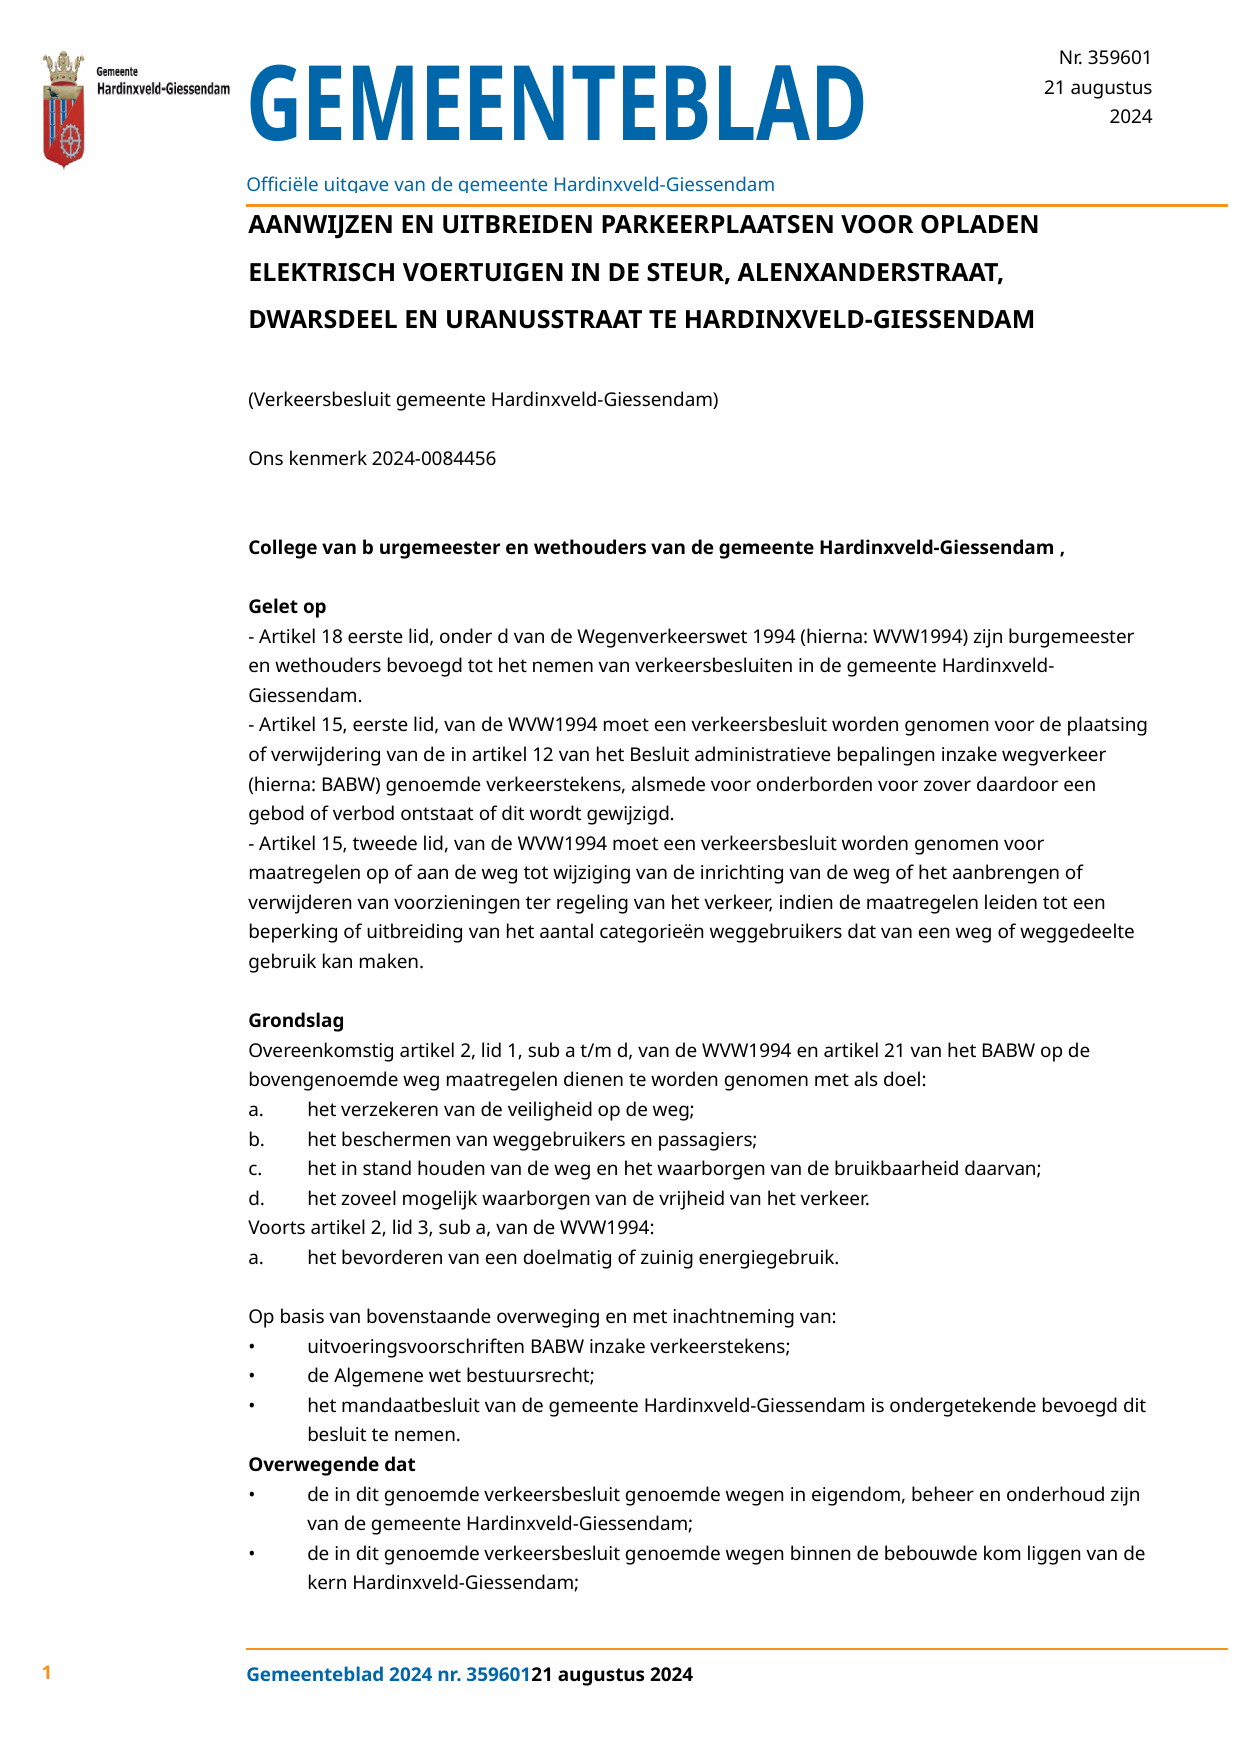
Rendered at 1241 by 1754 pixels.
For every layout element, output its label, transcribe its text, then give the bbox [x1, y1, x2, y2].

list het beschermen van weggebruikers en passagiers; [248, 1126, 1152, 1152]
list het in stand houden van de weg en het waarborgen van de bruikbaarheid daarvan; [248, 1155, 1152, 1181]
text - Artikel 15, eerste lid, van de WVW1994 moet een verkeersbesluit worden genomen voor de plaatsing of verwijdering van de in artikel 12 van het Besluit administratieve bepalingen inzake wegverkeer (hierna: BABW) genoemde verkeerstekens, alsmede voor onderborden voor zover daardoor een gebod of verbod ontstaat of dit wordt gewijzigd. [248, 712, 1152, 826]
list het bevorderen van een doelmatig of zuinig energiegebruik. [248, 1244, 1152, 1270]
text Overwegende dat [248, 1451, 1152, 1477]
text Grondslag [248, 1007, 1152, 1033]
text - Artikel 18 eerste lid, onder d van de Wegenverkeerswet 1994 (hierna: WVW1994) zijn burgemeester en wethouders bevoegd tot het nemen van verkeersbesluiten in de gemeente Hardinxveld-Giessendam. [248, 623, 1152, 708]
list het verzekeren van de veiligheid op de weg; [248, 1096, 1152, 1122]
list de in dit genoemde verkeersbesluit genoemde wegen binnen de bebouwde kom liggen van de kern Hardinxveld-Giessendam; [248, 1540, 1152, 1595]
text - Artikel 15, tweede lid, van de WVW1994 moet een verkeersbesluit worden genomen voor maatregelen op of aan de weg tot wijziging van de inrichting van de weg of het aanbrengen of verwijderen van voorzieningen ter regeling van het verkeer, indien de maatregelen leiden tot een beperking of uitbreiding van het aantal categorieën weggebruikers dat van een weg of weggedeelte gebruik kan maken. [248, 830, 1152, 974]
text Op basis van bovenstaande overweging en met inachtneming van: [248, 1303, 1152, 1329]
picture [41, 47, 231, 172]
list de Algemene wet bestuursrecht; [248, 1362, 1152, 1388]
text (Verkeersbesluit gemeente Hardinxveld-Giessendam) [248, 386, 1152, 412]
list het zoveel mogelijk waarborgen van de vrijheid van het verkeer. [248, 1185, 1152, 1211]
list het mandaatbesluit van de gemeente Hardinxveld-Giessendam is ondergetekende bevoegd dit besluit te nemen. [248, 1392, 1152, 1447]
list uitvoeringsvoorschriften BABW inzake verkeerstekens; [248, 1333, 1152, 1359]
text Gelet op [248, 593, 1152, 619]
text College van b urgemeester en wethouders van de gemeente Hardinxveld-Giessendam , [248, 534, 1152, 560]
text AANWIJZEN EN UITBREIDEN PARKEERPLAATSEN VOOR OPLADEN ELEKTRISCH VOERTUIGEN IN DE STEUR, ALENXANDERSTRAAT, DWARSDEEL EN URANUSSTRAAT TE HARDINXVELD-GIESSENDAM [248, 207, 1152, 336]
text Voorts artikel 2, lid 3, sub a, van de WVW1994: [248, 1214, 1152, 1240]
text Ons kenmerk 2024-0084456 [248, 445, 1152, 471]
text Overeenkomstig artikel 2, lid 1, sub a t/m d, van de WVW1994 en artikel 21 van het BABW op de bovengenoemde weg maatregelen dienen te worden genomen met als doel: [248, 1037, 1152, 1092]
list de in dit genoemde verkeersbesluit genoemde wegen in eigendom, beheer en onderhoud zijn van de gemeente Hardinxveld-Giessendam; [248, 1481, 1152, 1536]
